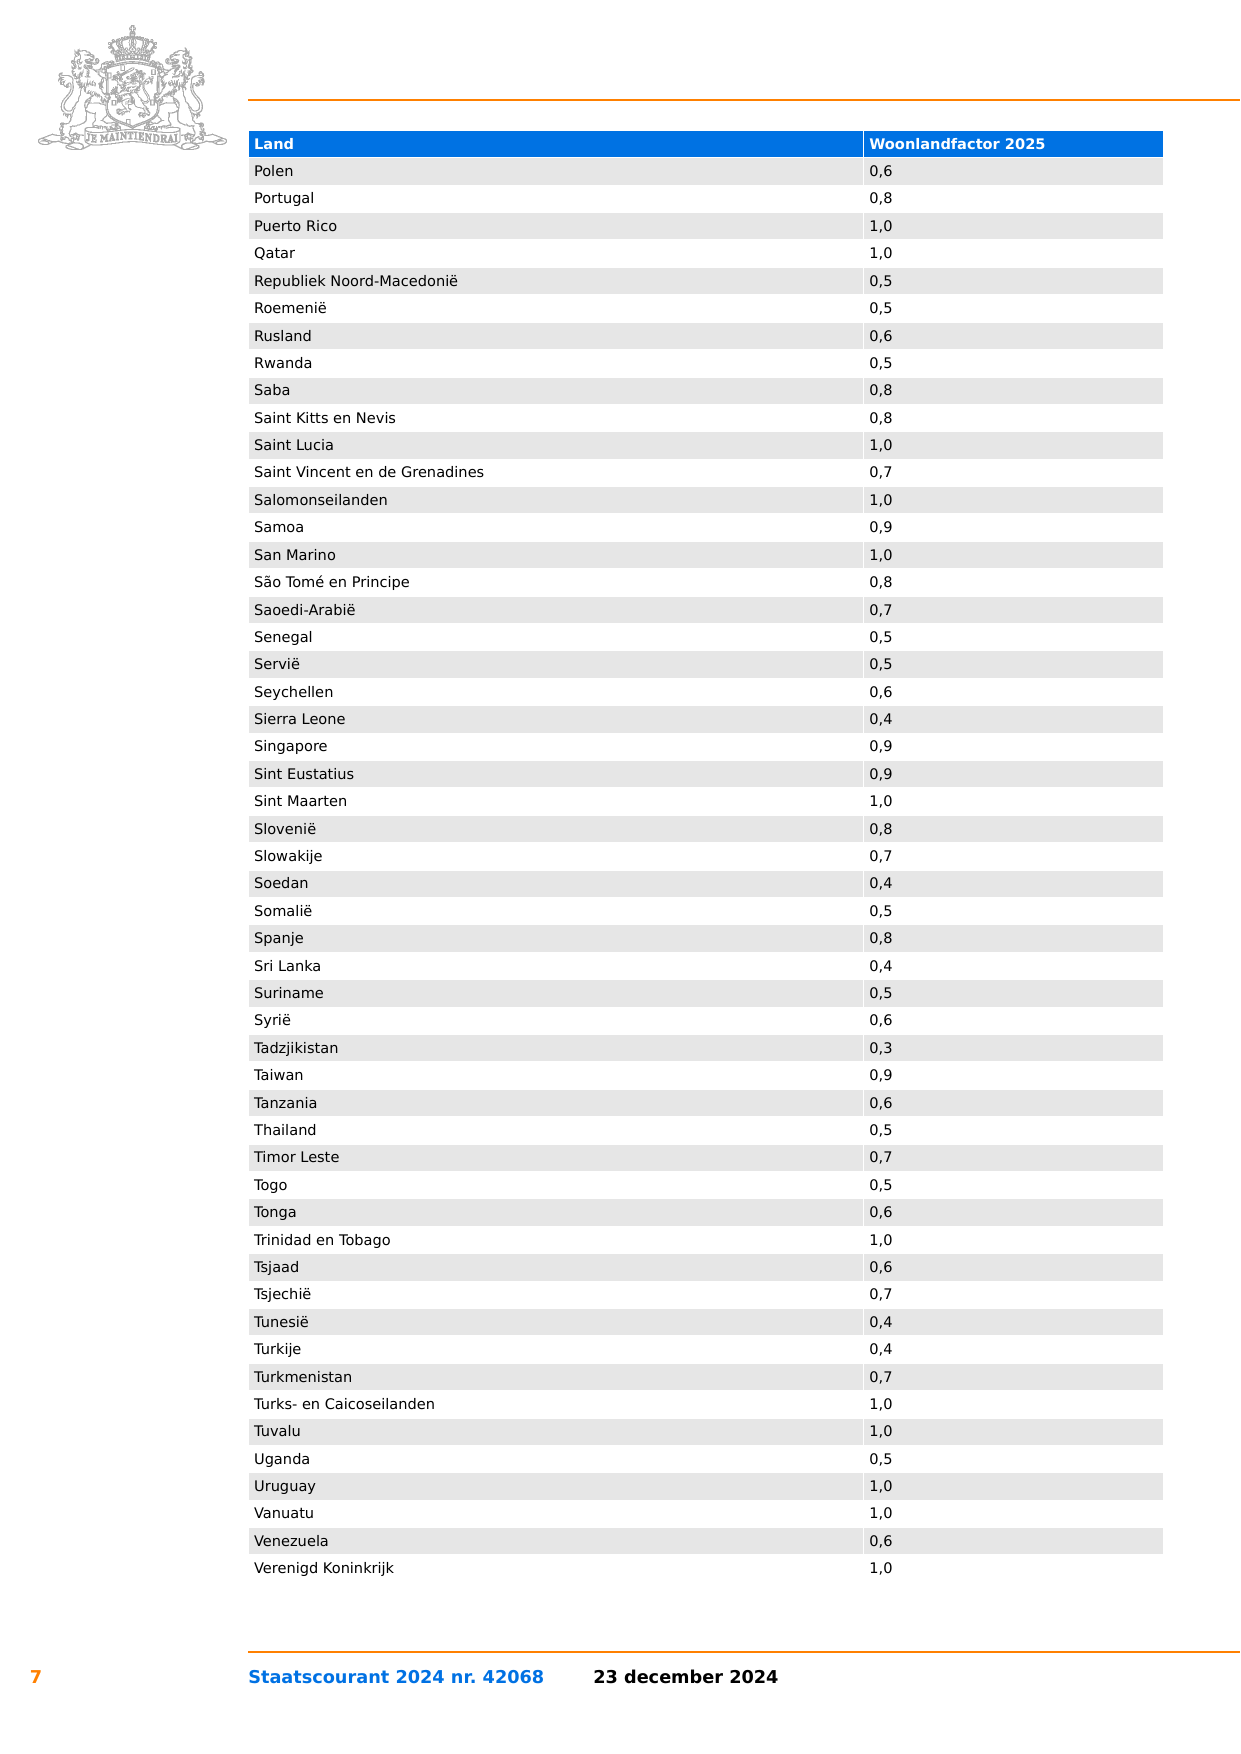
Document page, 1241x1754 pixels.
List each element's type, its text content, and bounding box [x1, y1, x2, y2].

table_cell Venezuela [249, 1528, 863, 1554]
table_cell Turkije [249, 1336, 863, 1363]
table_cell Polen [249, 158, 863, 185]
table_cell Trinidad en Tobago [249, 1227, 863, 1253]
table_cell Taiwan [249, 1063, 863, 1089]
table_cell Rusland [249, 323, 863, 349]
table_cell Sri Lanka [249, 953, 863, 979]
table_cell 0,4 [864, 871, 1163, 897]
table_cell 0,8 [864, 378, 1163, 404]
table_cell 0,8 [864, 405, 1163, 431]
table_cell Sint Maarten [249, 789, 863, 815]
table_cell Suriname [249, 980, 863, 1007]
table_cell 0,5 [864, 350, 1163, 376]
table_cell 0,3 [864, 1035, 1163, 1061]
table_cell Saba [249, 378, 863, 404]
table_cell 0,5 [864, 1172, 1163, 1198]
table_cell Sint Eustatius [249, 761, 863, 787]
table_cell Somalië [249, 898, 863, 924]
table_cell Samoa [249, 515, 863, 541]
table_cell Tanzania [249, 1090, 863, 1116]
table_cell 0,8 [864, 816, 1163, 842]
table_cell Saint Vincent en de Grenadines [249, 460, 863, 486]
table_cell 0,5 [864, 898, 1163, 924]
table_cell 1,0 [864, 1473, 1163, 1500]
table_cell 1,0 [864, 1501, 1163, 1527]
table_cell Tonga [249, 1199, 863, 1226]
table_cell Spanje [249, 925, 863, 952]
table_cell 0,9 [864, 1063, 1163, 1089]
table_cell Slowakije [249, 843, 863, 869]
table_cell Rwanda [249, 350, 863, 376]
table_cell 0,5 [864, 268, 1163, 294]
table_cell Saint Lucia [249, 432, 863, 459]
table_cell 1,0 [864, 1391, 1163, 1417]
table_cell Saint Kitts en Nevis [249, 405, 863, 431]
table_cell Vanuatu [249, 1501, 863, 1527]
table_cell 0,6 [864, 1008, 1163, 1034]
table_cell Puerto Rico [249, 213, 863, 239]
table_cell 1,0 [864, 1556, 1163, 1582]
table_cell 1,0 [864, 789, 1163, 815]
table_cell 0,4 [864, 1309, 1163, 1335]
table_cell 0,6 [864, 679, 1163, 705]
table_cell Uganda [249, 1446, 863, 1472]
table_cell 0,5 [864, 651, 1163, 678]
table_cell 0,4 [864, 706, 1163, 733]
table_header Woonlandfactor 2025 [864, 131, 1163, 157]
table_cell 1,0 [864, 542, 1163, 568]
table_cell Qatar [249, 241, 863, 267]
table_cell Verenigd Koninkrijk [249, 1556, 863, 1582]
table_cell Seychellen [249, 679, 863, 705]
table_cell Turks- en Caicoseilanden [249, 1391, 863, 1417]
table_cell Portugal [249, 186, 863, 212]
table_cell Republiek Noord-Macedonië [249, 268, 863, 294]
table_cell Timor Leste [249, 1145, 863, 1171]
table_cell Sierra Leone [249, 706, 863, 733]
table_cell 0,6 [864, 1199, 1163, 1226]
table_cell 0,5 [864, 980, 1163, 1007]
table_cell Senegal [249, 624, 863, 650]
table_cell 0,7 [864, 1145, 1163, 1171]
table_cell Tunesië [249, 1309, 863, 1335]
table_cell Slovenië [249, 816, 863, 842]
table_cell 1,0 [864, 1419, 1163, 1445]
table_cell 0,5 [864, 1446, 1163, 1472]
table_cell San Marino [249, 542, 863, 568]
table_cell 0,9 [864, 761, 1163, 787]
table_cell Uruguay [249, 1473, 863, 1500]
table_cell Togo [249, 1172, 863, 1198]
table_cell 1,0 [864, 1227, 1163, 1253]
table_cell Tuvalu [249, 1419, 863, 1445]
table_cell 0,8 [864, 925, 1163, 952]
table_cell 0,7 [864, 597, 1163, 623]
table_cell Roemenië [249, 295, 863, 322]
table_cell Salomonseilanden [249, 487, 863, 513]
table_cell 1,0 [864, 432, 1163, 459]
table_cell Servië [249, 651, 863, 678]
table_cell 0,6 [864, 1090, 1163, 1116]
table_cell 0,8 [864, 569, 1163, 596]
table_cell 0,9 [864, 515, 1163, 541]
picture [38, 25, 227, 150]
table_cell Soedan [249, 871, 863, 897]
table_cell 0,6 [864, 1528, 1163, 1554]
table_cell 0,5 [864, 624, 1163, 650]
table_cell Turkmenistan [249, 1364, 863, 1390]
table_cell Tadzjikistan [249, 1035, 863, 1061]
table_cell 0,7 [864, 843, 1163, 869]
table_cell São Tomé en Principe [249, 569, 863, 596]
table_cell Saoedi-Arabië [249, 597, 863, 623]
table_cell 0,5 [864, 1117, 1163, 1143]
table_cell Tsjaad [249, 1254, 863, 1281]
table_cell Thailand [249, 1117, 863, 1143]
table_cell 0,4 [864, 953, 1163, 979]
table_cell 1,0 [864, 241, 1163, 267]
table_cell 1,0 [864, 487, 1163, 513]
table_cell 0,6 [864, 1254, 1163, 1281]
table_cell 0,4 [864, 1336, 1163, 1363]
table_header Land [249, 131, 863, 157]
table_cell Singapore [249, 734, 863, 760]
table_cell Syrië [249, 1008, 863, 1034]
table_cell 0,6 [864, 158, 1163, 185]
table_cell 0,5 [864, 295, 1163, 322]
table_cell Tsjechië [249, 1282, 863, 1308]
table_cell 0,7 [864, 1282, 1163, 1308]
table_cell 0,7 [864, 460, 1163, 486]
table_cell 0,9 [864, 734, 1163, 760]
table_cell 1,0 [864, 213, 1163, 239]
table_cell 0,8 [864, 186, 1163, 212]
table_cell 0,7 [864, 1364, 1163, 1390]
table_cell 0,6 [864, 323, 1163, 349]
